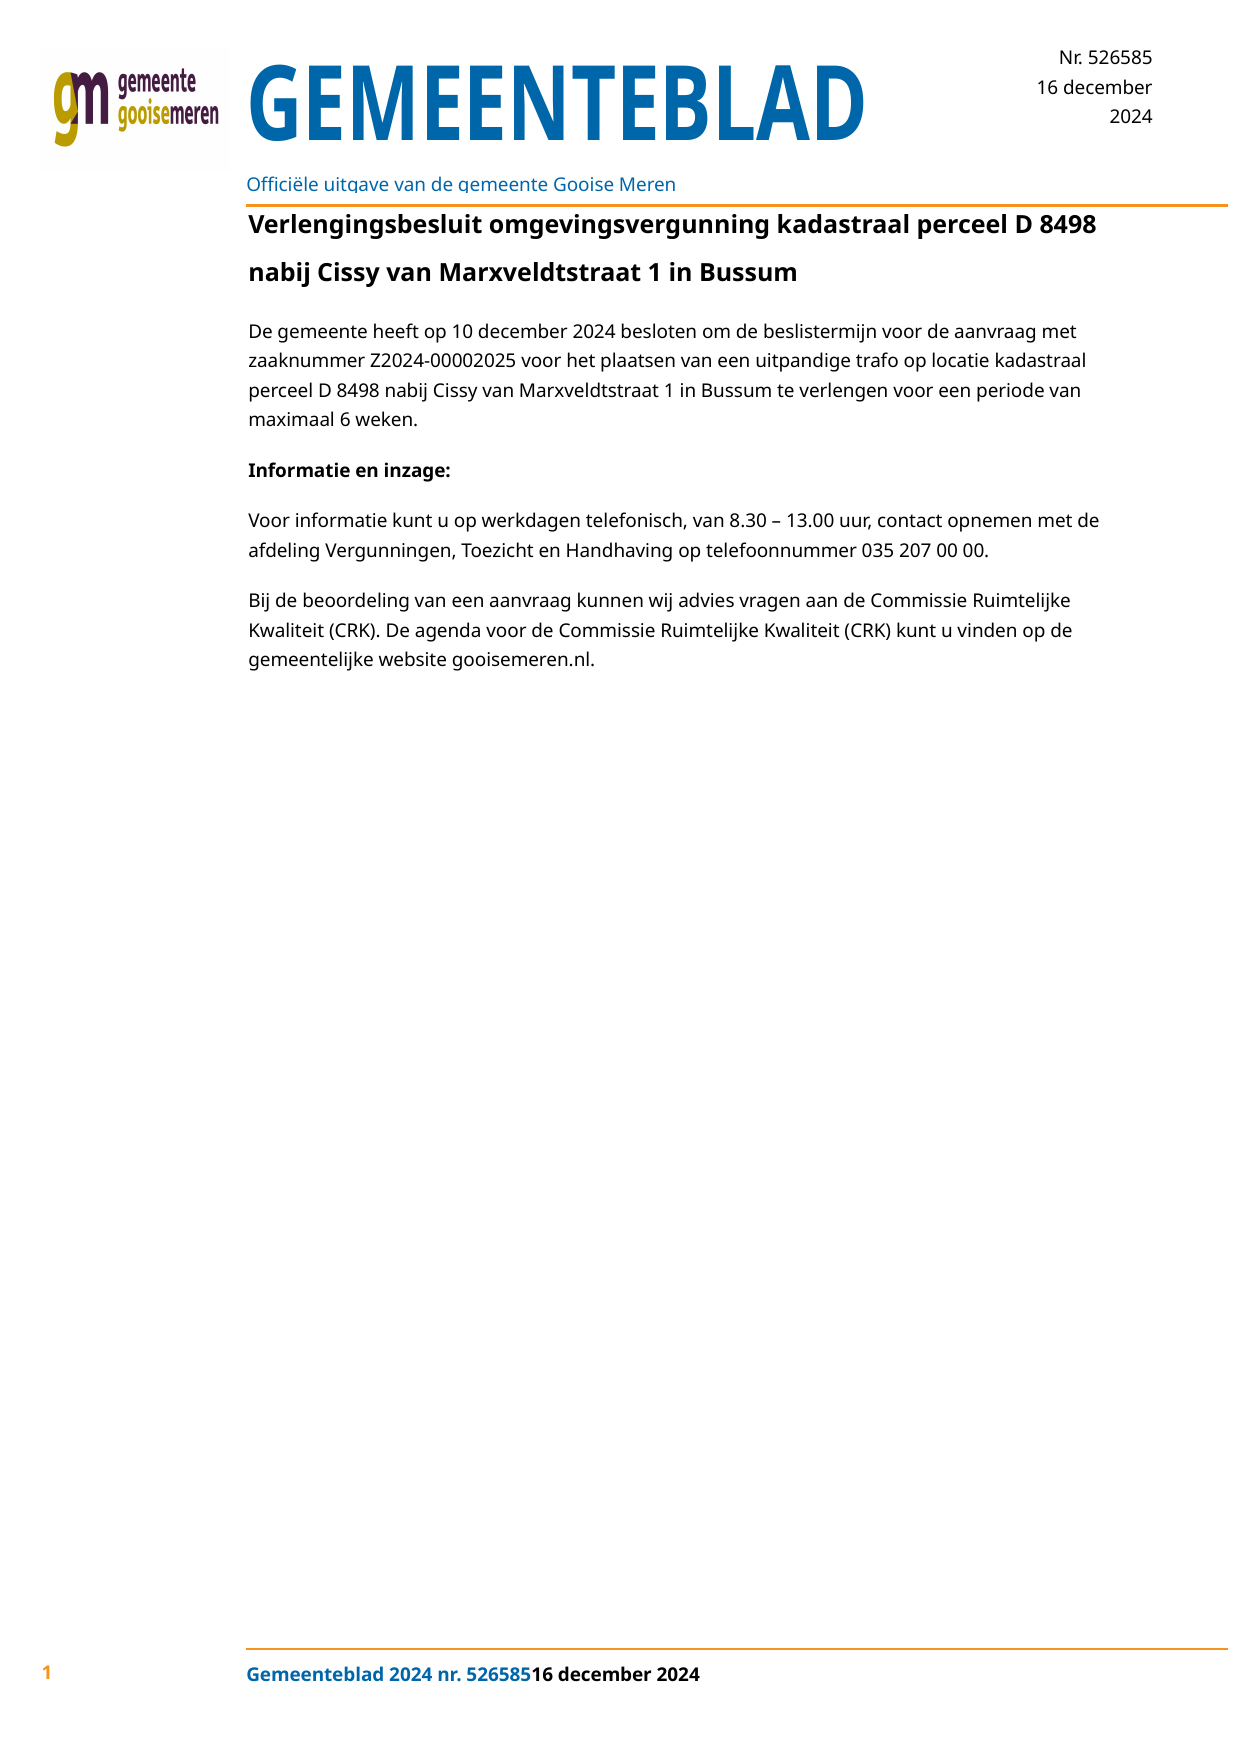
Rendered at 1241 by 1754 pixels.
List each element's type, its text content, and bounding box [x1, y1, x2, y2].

picture [41, 47, 231, 172]
text Voor informatie kunt u op werkdagen telefonisch, van 8.30 – 13.00 uur, contact opnemen met de afdeling Vergunningen, Toezicht en Handhaving op telefoonnummer 035 207 00 00. [248, 507, 1152, 563]
text Verlengingsbesluit omgevingsvergunning kadastraal perceel D 8498 nabij Cissy van Marxveldtstraat 1 in Bussum [248, 207, 1152, 288]
text Informatie en inzage: [248, 457, 1152, 483]
text Bij de beoordeling van een aanvraag kunnen wij advies vragen aan de Commissie Ruimtelijke Kwaliteit (CRK). De agenda voor de Commissie Ruimtelijke Kwaliteit (CRK) kunt u vinden op de gemeentelijke website gooisemeren.nl. [248, 587, 1152, 672]
text De gemeente heeft op 10 december 2024 besloten om de beslistermijn voor de aanvraag met zaaknummer Z2024-00002025 voor het plaatsen van een uitpandige trafo op locatie kadastraal perceel D 8498 nabij Cissy van Marxveldtstraat 1 in Bussum te verlengen voor een periode van maximaal 6 weken. [248, 318, 1152, 432]
